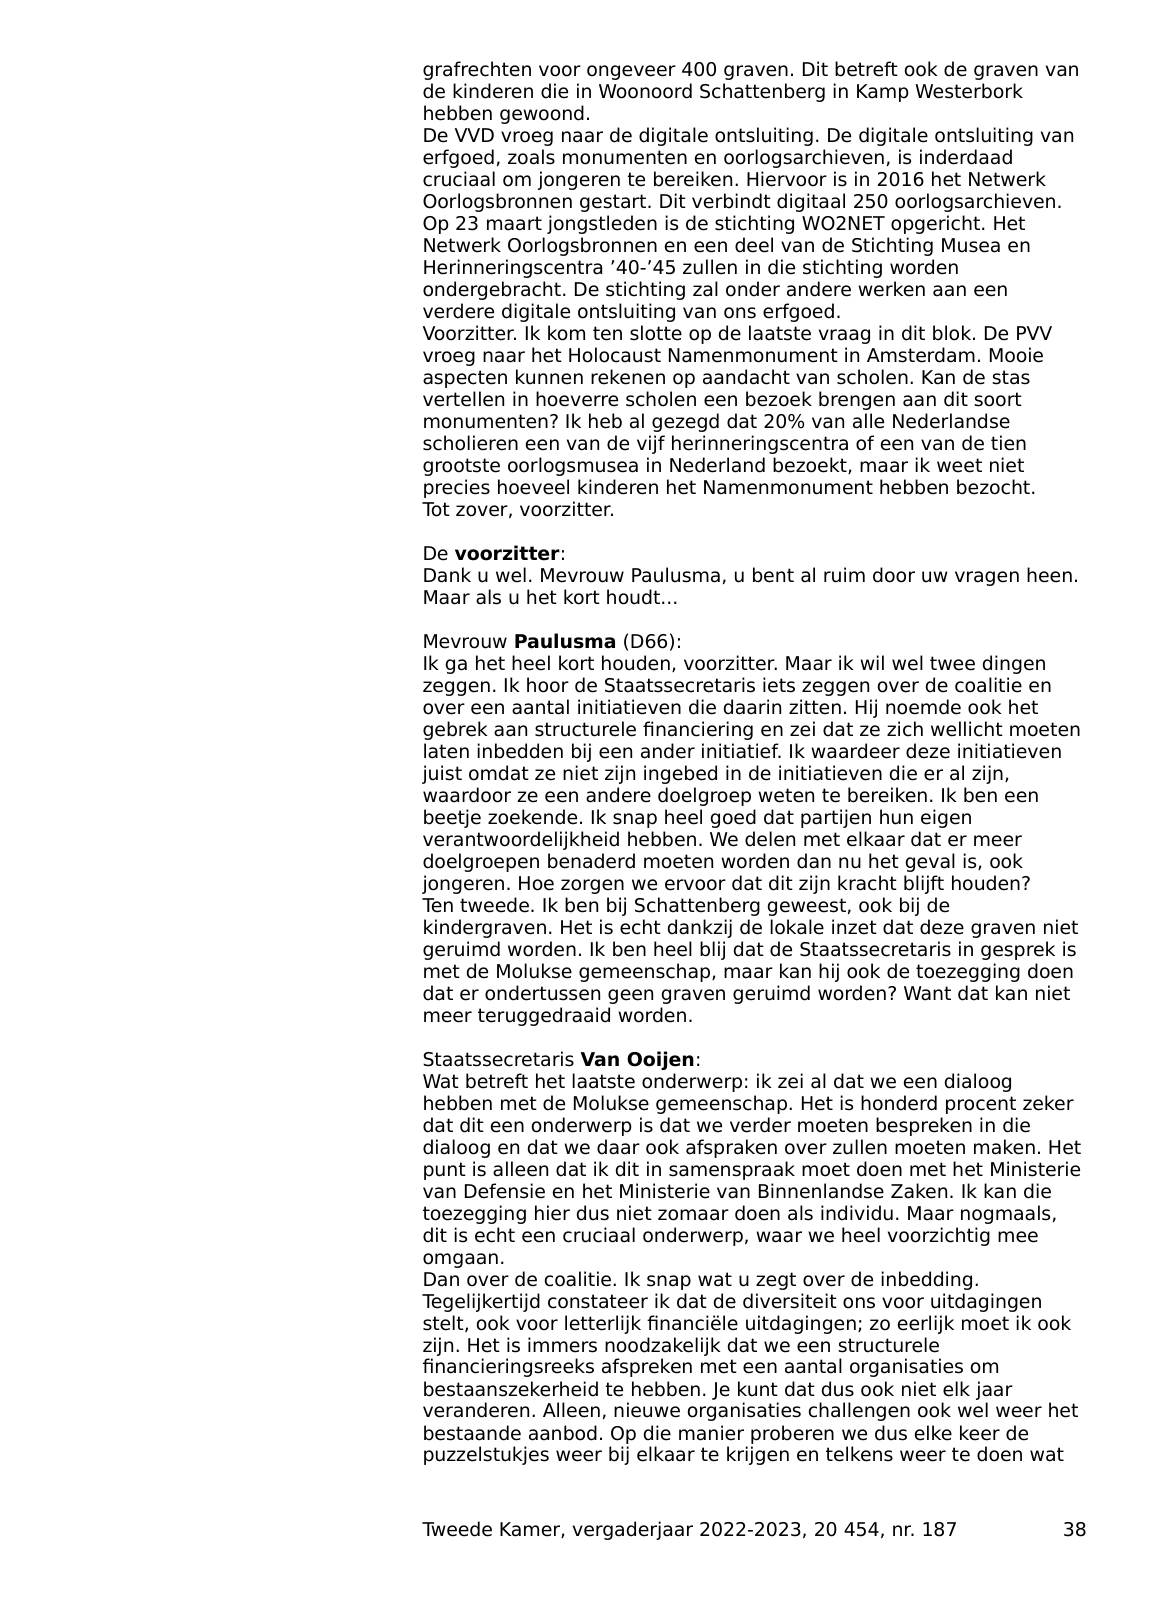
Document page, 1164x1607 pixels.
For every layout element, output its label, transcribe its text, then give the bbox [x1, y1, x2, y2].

text Ik ga het heel kort houden, voorzitter. Maar ik wil wel twee dingen zeggen. Ik hoor de Staatssecretaris iets zeggen over de coalitie en over een aantal initiatieven die daarin zitten. Hij noemde ook het gebrek aan structurele financiering en zei dat ze zich wellicht moeten laten inbedden bij een ander initiatief. Ik waardeer deze initiatieven juist omdat ze niet zijn ingebed in de initiatieven die er al zijn, waardoor ze een andere doelgroep weten te bereiken. Ik ben een beetje zoekende. Ik snap heel goed dat partijen hun eigen verantwoordelijkheid hebben. We delen met elkaar dat er meer doelgroepen benaderd moeten worden dan nu het geval is, ook jongeren. Hoe zorgen we ervoor dat dit zijn kracht blijft houden? [422, 653, 1087, 895]
text Tot zover, voorzitter. [422, 499, 1087, 521]
text Wat betreft het laatste onderwerp: ik zei al dat we een dialoog hebben met de Molukse gemeenschap. Het is honderd procent zeker dat dit een onderwerp is dat we verder moeten bespreken in die dialoog en dat we daar ook afspraken over zullen moeten maken. Het punt is alleen dat ik dit in samenspraak moet doen met het Ministerie van Defensie en het Ministerie van Binnenlandse Zaken. Ik kan die toezegging hier dus niet zomaar doen als individu. Maar nogmaals, dit is echt een cruciaal onderwerp, waar we heel voorzichtig mee omgaan. [422, 1071, 1087, 1268]
text Dank u wel. Mevrouw Paulusma, u bent al ruim door uw vragen heen. Maar als u het kort houdt... [422, 565, 1087, 609]
text De voorzitter: [422, 543, 1087, 565]
text De VVD vroeg naar de digitale ontsluiting. De digitale ontsluiting van erfgoed, zoals monumenten en oorlogsarchieven, is inderdaad cruciaal om jongeren te bereiken. Hiervoor is in 2016 het Netwerk Oorlogsbronnen gestart. Dit verbindt digitaal 250 oorlogsarchieven. Op 23 maart jongstleden is de stichting WO2NET opgericht. Het Netwerk Oorlogsbronnen en een deel van de Stichting Musea en Herinneringscentra ’40-’45 zullen in die stichting worden ondergebracht. De stichting zal onder andere werken aan een verdere digitale ontsluiting van ons erfgoed. [422, 125, 1087, 323]
text Staatssecretaris Van Ooijen: [422, 1049, 1087, 1071]
text Ten tweede. Ik ben bij Schattenberg geweest, ook bij de kindergraven. Het is echt dankzij de lokale inzet dat deze graven niet geruimd worden. Ik ben heel blij dat de Staatssecretaris in gesprek is met de Molukse gemeenschap, maar kan hij ook de toezegging doen dat er ondertussen geen graven geruimd worden? Want dat kan niet meer teruggedraaid worden. [422, 895, 1087, 1027]
text grafrechten voor ongeveer 400 graven. Dit betreft ook de graven van de kinderen die in Woonoord Schattenberg in Kamp Westerbork hebben gewoond. [422, 59, 1087, 125]
text Dan over de coalitie. Ik snap wat u zegt over de inbedding. Tegelijkertijd constateer ik dat de diversiteit ons voor uitdagingen stelt, ook voor letterlijk financiële uitdagingen; zo eerlijk moet ik ook zijn. Het is immers noodzakelijk dat we een structurele financieringsreeks afspreken met een aantal organisaties om bestaanszekerheid te hebben. Je kunt dat dus ook niet elk jaar veranderen. Alleen, nieuwe organisaties challengen ook wel weer het bestaande aanbod. Op die manier proberen we dus elke keer de puzzelstukjes weer bij elkaar te krijgen en telkens weer te doen wat [422, 1268, 1087, 1466]
text Voorzitter. Ik kom ten slotte op de laatste vraag in dit blok. De PVV vroeg naar het Holocaust Namenmonument in Amsterdam. Mooie aspecten kunnen rekenen op aandacht van scholen. Kan de stas vertellen in hoeverre scholen een bezoek brengen aan dit soort monumenten? Ik heb al gezegd dat 20% van alle Nederlandse scholieren een van de vijf herinneringscentra of een van de tien grootste oorlogsmusea in Nederland bezoekt, maar ik weet niet precies hoeveel kinderen het Namenmonument hebben bezocht. [422, 323, 1087, 499]
text Mevrouw Paulusma (D66): [422, 631, 1087, 653]
